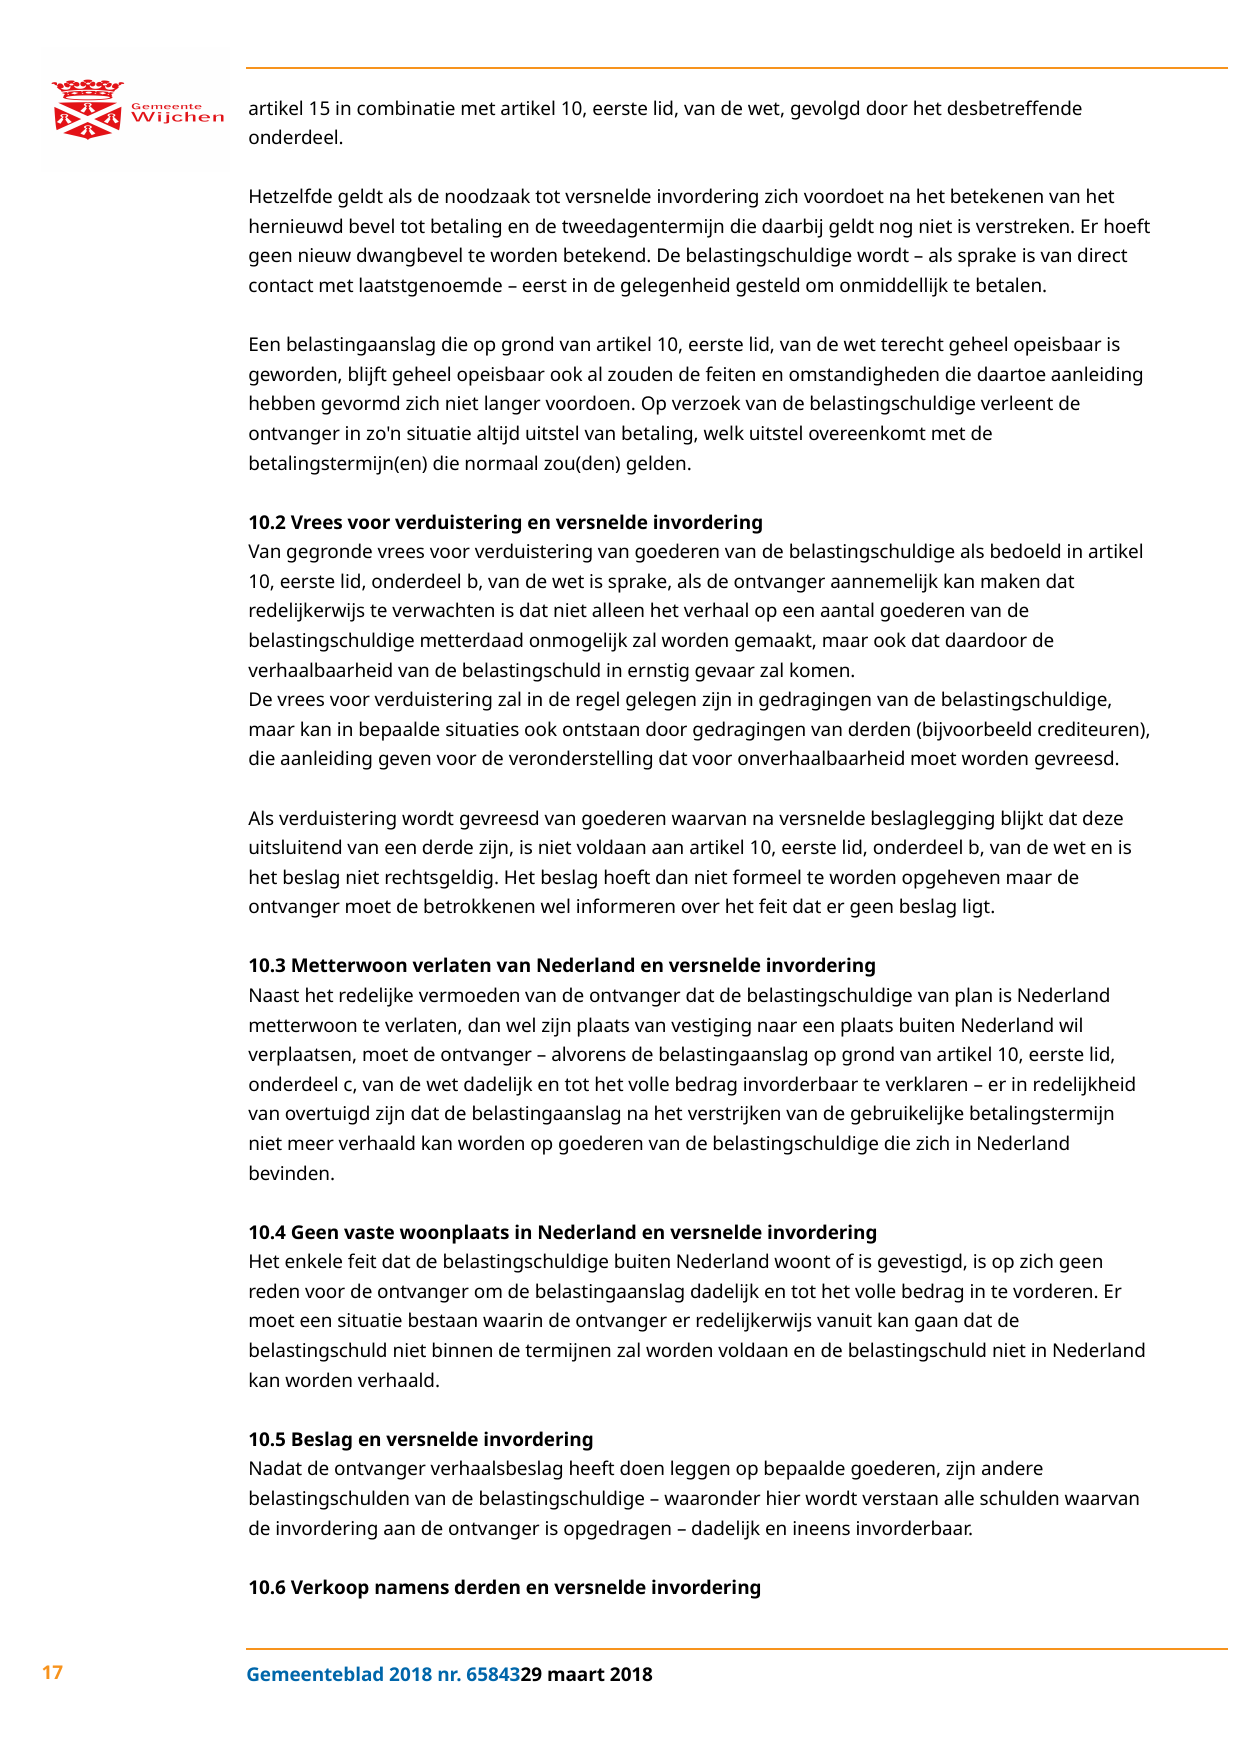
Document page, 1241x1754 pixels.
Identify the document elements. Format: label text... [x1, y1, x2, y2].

text Als verduistering wordt gevreesd van goederen waarvan na versnelde beslaglegging blijkt dat deze uitsluitend van een derde zijn, is niet voldaan aan artikel 10, eerste lid, onderdeel b, van de wet en is het beslag niet rechtsgeldig. Het beslag hoeft dan niet formeel te worden opgeheven maar de ontvanger moet de betrokkenen wel informeren over het feit dat er geen beslag ligt. [248, 805, 1152, 919]
text Het enkele feit dat de belastingschuldige buiten Nederland woont of is gevestigd, is op zich geen reden voor de ontvanger om de belastingaanslag dadelijk en tot het volle bedrag in te vorderen. Er moet een situatie bestaan waarin de ontvanger er redelijkerwijs vanuit kan gaan dat de belastingschuld niet binnen de termijnen zal worden voldaan en de belastingschuld niet in Nederland kan worden verhaald. [248, 1248, 1152, 1393]
text Naast het redelijke vermoeden van de ontvanger dat de belastingschuldige van plan is Nederland metterwoon te verlaten, dan wel zijn plaats van vestiging naar een plaats buiten Nederland wil verplaatsen, moet de ontvanger – alvorens de belastingaanslag op grond van artikel 10, eerste lid, onderdeel c, van de wet dadelijk en tot het volle bedrag invorderbaar te verklaren – er in redelijkheid van overtuigd zijn dat de belastingaanslag na het verstrijken van de gebruikelijke betalingstermijn niet meer verhaald kan worden op goederen van de belastingschuldige die zich in Nederland bevinden. [248, 982, 1152, 1186]
text Een belastingaanslag die op grond van artikel 10, eerste lid, van de wet terecht geheel opeisbaar is geworden, blijft geheel opeisbaar ook al zouden de feiten en omstandigheden die daartoe aanleiding hebben gevormd zich niet langer voordoen. Op verzoek van de belastingschuldige verleent de ontvanger in zo'n situatie altijd uitstel van betaling, welk uitstel overeenkomt met de betalingstermijn(en) die normaal zou(den) gelden. [248, 331, 1152, 476]
text Hetzelfde geldt als de noodzaak tot versnelde invordering zich voordoet na het betekenen van het hernieuwd bevel tot betaling en de tweedagentermijn die daarbij geldt nog niet is verstreken. Er hoeft geen nieuw dwangbevel te worden betekend. De belastingschuldige wordt – als sprake is van direct contact met laatstgenoemde – eerst in de gelegenheid gesteld om onmiddellijk te betalen. [248, 183, 1152, 298]
text De vrees voor verduistering zal in de regel gelegen zijn in gedragingen van de belastingschuldige, maar kan in bepaalde situaties ook ontstaan door gedragingen van derden (bijvoorbeeld crediteuren), die aanleiding geven voor de veronderstelling dat voor onverhaalbaarheid moet worden gevreesd. [248, 686, 1152, 771]
text Nadat de ontvanger verhaalsbeslag heeft doen leggen op bepaalde goederen, zijn andere belastingschulden van de belastingschuldige – waaronder hier wordt verstaan alle schulden waarvan de invordering aan de ontvanger is opgedragen – dadelijk en ineens invorderbaar. [248, 1456, 1152, 1541]
text 10.4 Geen vaste woonplaats in Nederland en versnelde invordering [248, 1219, 1152, 1245]
text artikel 15 in combinatie met artikel 10, eerste lid, van de wet, gevolgd door het desbetreffende onderdeel. [248, 95, 1152, 150]
picture [41, 47, 231, 172]
text 10.2 Vrees voor verduistering en versnelde invordering [248, 509, 1152, 535]
text 10.6 Verkoop namens derden en versnelde invordering [248, 1574, 1152, 1600]
text 10.3 Metterwoon verlaten van Nederland en versnelde invordering [248, 953, 1152, 978]
text Van gegronde vrees voor verduistering van goederen van de belastingschuldige als bedoeld in artikel 10, eerste lid, onderdeel b, van de wet is sprake, als de ontvanger aannemelijk kan maken dat redelijkerwijs te verwachten is dat niet alleen het verhaal op een aantal goederen van de belastingschuldige metterdaad onmogelijk zal worden gemaakt, maar ook dat daardoor de verhaalbaarheid van de belastingschuld in ernstig gevaar zal komen. [248, 538, 1152, 683]
text 10.5 Beslag en versnelde invordering [248, 1426, 1152, 1452]
